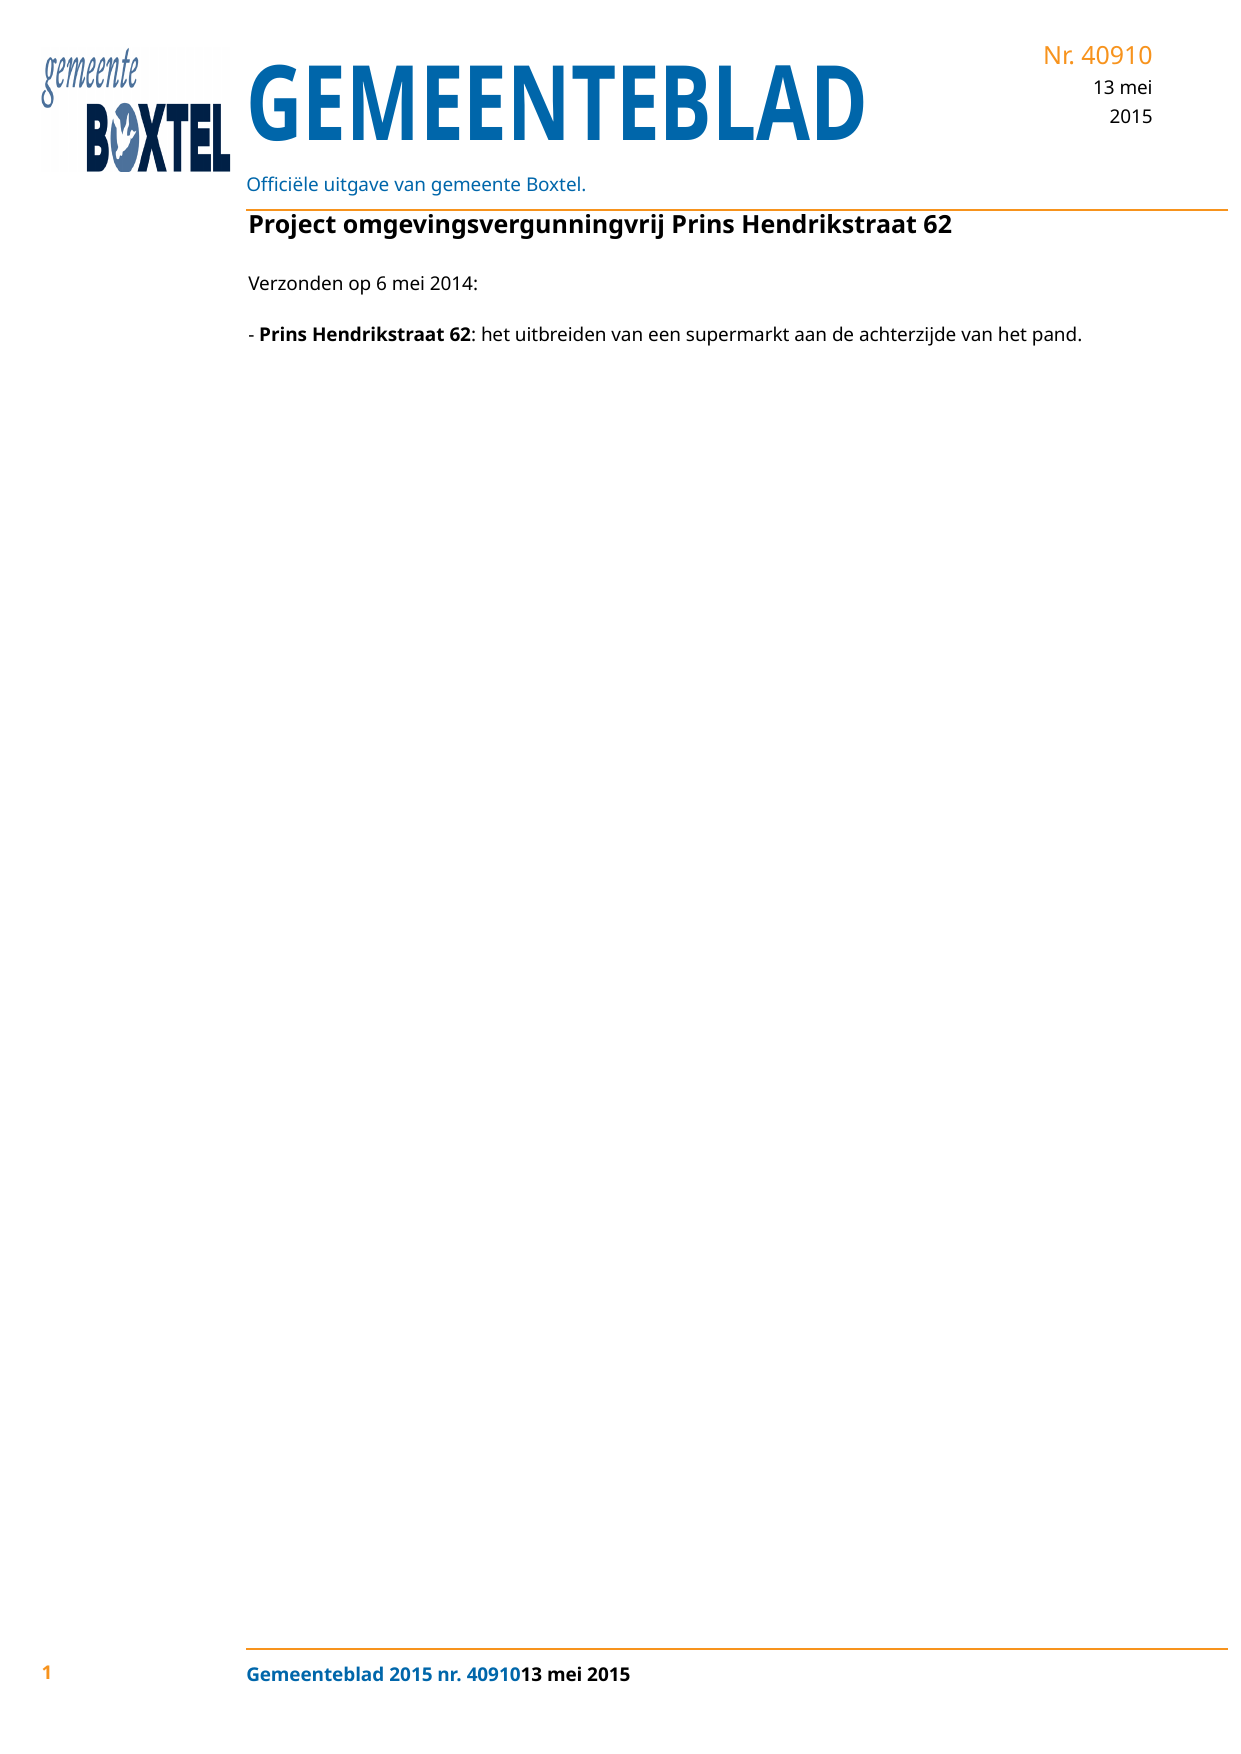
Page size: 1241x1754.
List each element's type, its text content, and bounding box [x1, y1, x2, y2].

text - Prins Hendrikstraat 62: het uitbreiden van een supermarkt aan de achterzijde van het pand. [248, 321, 1152, 346]
picture [41, 47, 231, 172]
text Project omgevingsvergunningvrij Prins Hendrikstraat 62 [248, 211, 1152, 241]
text Verzonden op 6 mei 2014: [248, 270, 1152, 296]
